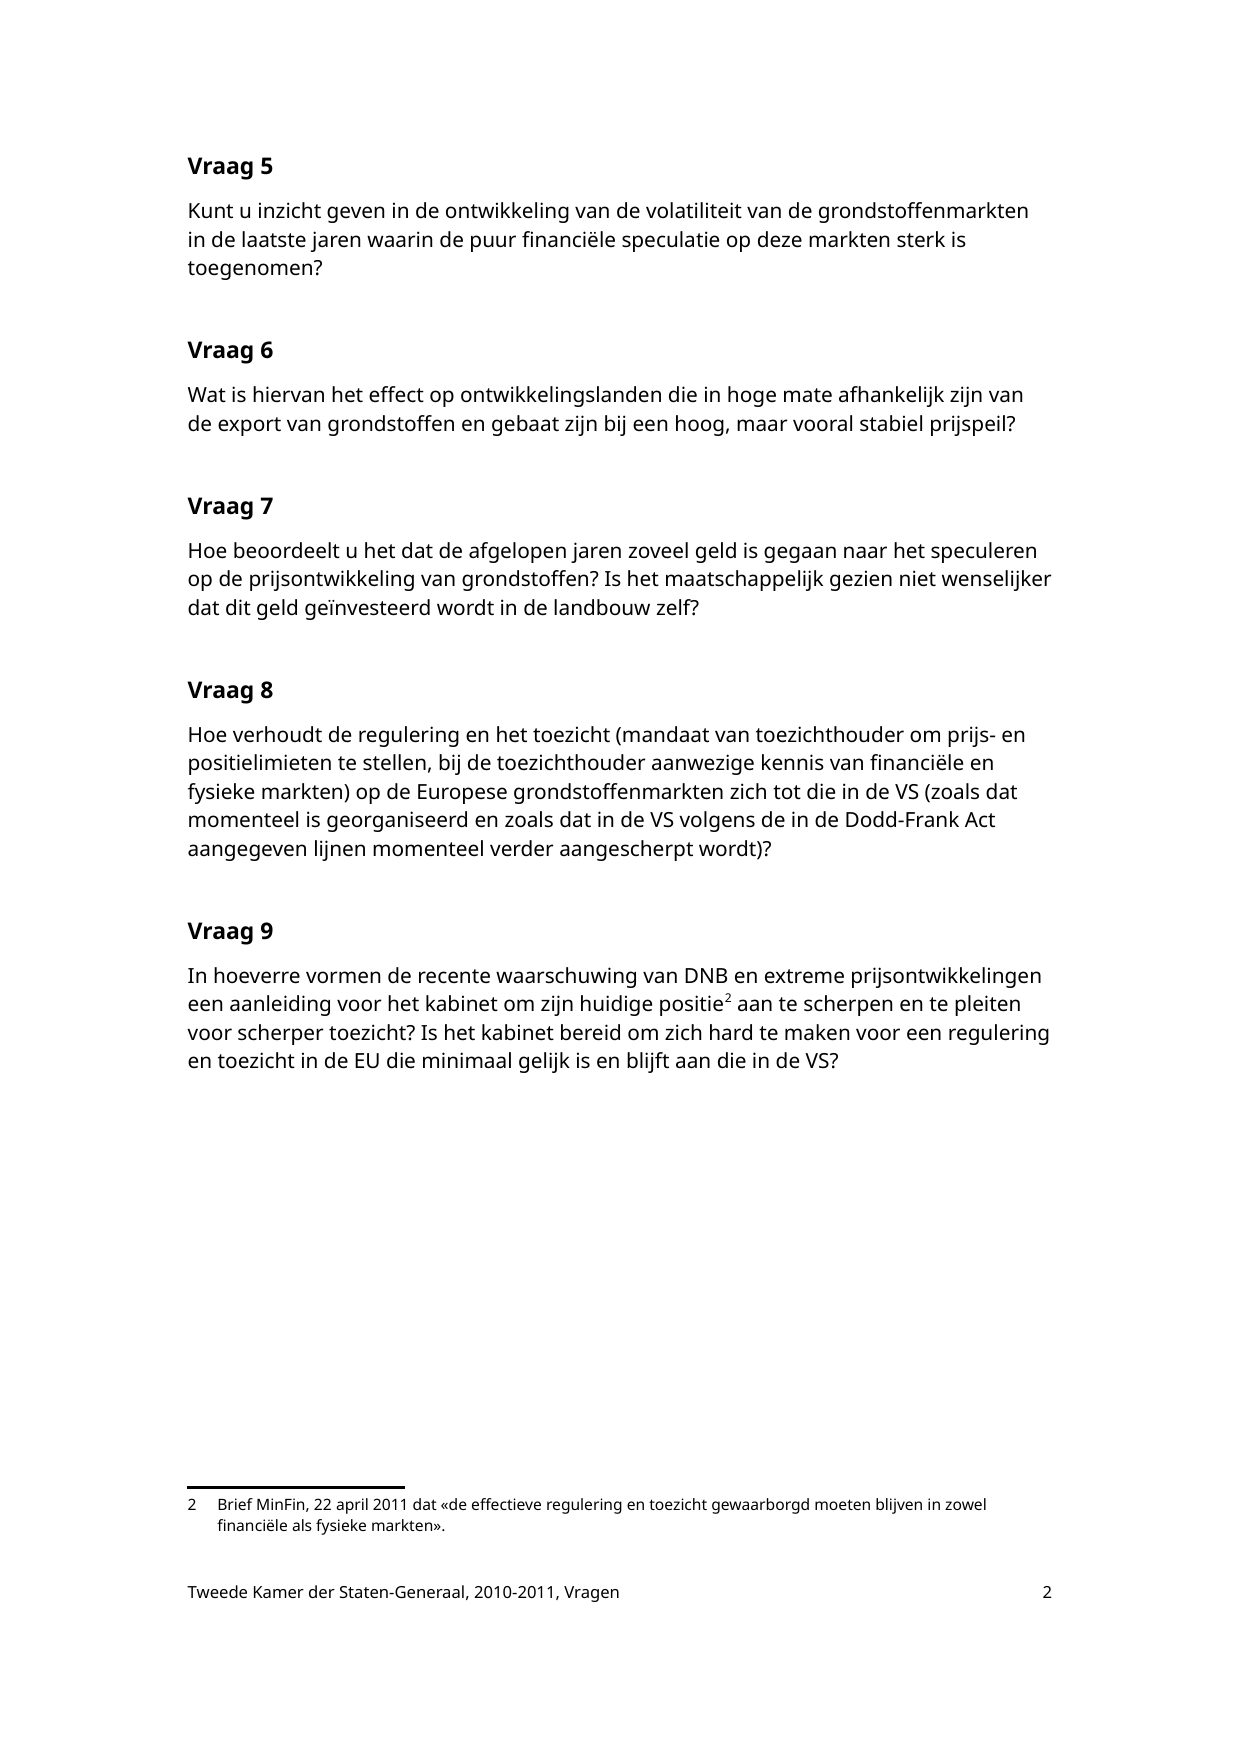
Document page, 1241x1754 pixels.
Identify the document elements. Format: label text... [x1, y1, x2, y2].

subtitle Vraag 5 [187, 150, 1053, 181]
subtitle Vraag 8 [187, 674, 1053, 705]
text Wat is hiervan het effect op ontwikkelingslanden die in hoge mate afhankelijk zijn van de export van grondstoffen en gebaat zijn bij een hoog, maar vooral stabiel prijspeil? [187, 380, 1053, 437]
subtitle Vraag 9 [187, 915, 1053, 946]
text Hoe verhoudt de regulering en het toezicht (mandaat van toezichthouder om prijs- en positielimieten te stellen, bij de toezichthouder aanwezige kennis van financiële en fysieke markten) op de Europese grondstoffenmarkten zich tot die in de VS (zoals dat momenteel is georganiseerd en zoals dat in de VS volgens de in de Dodd-Frank Act aangegeven lijnen momenteel verder aangescherpt wordt)? [187, 720, 1053, 862]
text Brief MinFin, 22 april 2011 dat «de effectieve regulering en toezicht gewaarborgd moeten blijven in zowel financiële als fysieke markten». [187, 1479, 1053, 1536]
subtitle Vraag 7 [187, 490, 1053, 521]
subtitle Vraag 6 [187, 334, 1053, 365]
text Hoe beoordeelt u het dat de afgelopen jaren zoveel geld is gegaan naar het speculeren op de prijsontwikkeling van grondstoffen? Is het maatschappelijk gezien niet wenselijker dat dit geld geïnvesteerd wordt in de landbouw zelf? [187, 536, 1053, 621]
text Kunt u inzicht geven in de ontwikkeling van de volatiliteit van de grondstoffenmarkten in de laatste jaren waarin de puur financiële speculatie op deze markten sterk is toegenomen? [187, 196, 1053, 282]
text In hoeverre vormen de recente waarschuwing van DNB en extreme prijsontwikkelingen een aanleiding voor het kabinet om zijn huidige positie aan te scherpen en te pleiten voor scherper toezicht? Is het kabinet bereid om zich hard te maken voor een regulering en toezicht in de EU die minimaal gelijk is en blijft aan die in de VS? [187, 961, 1053, 1075]
